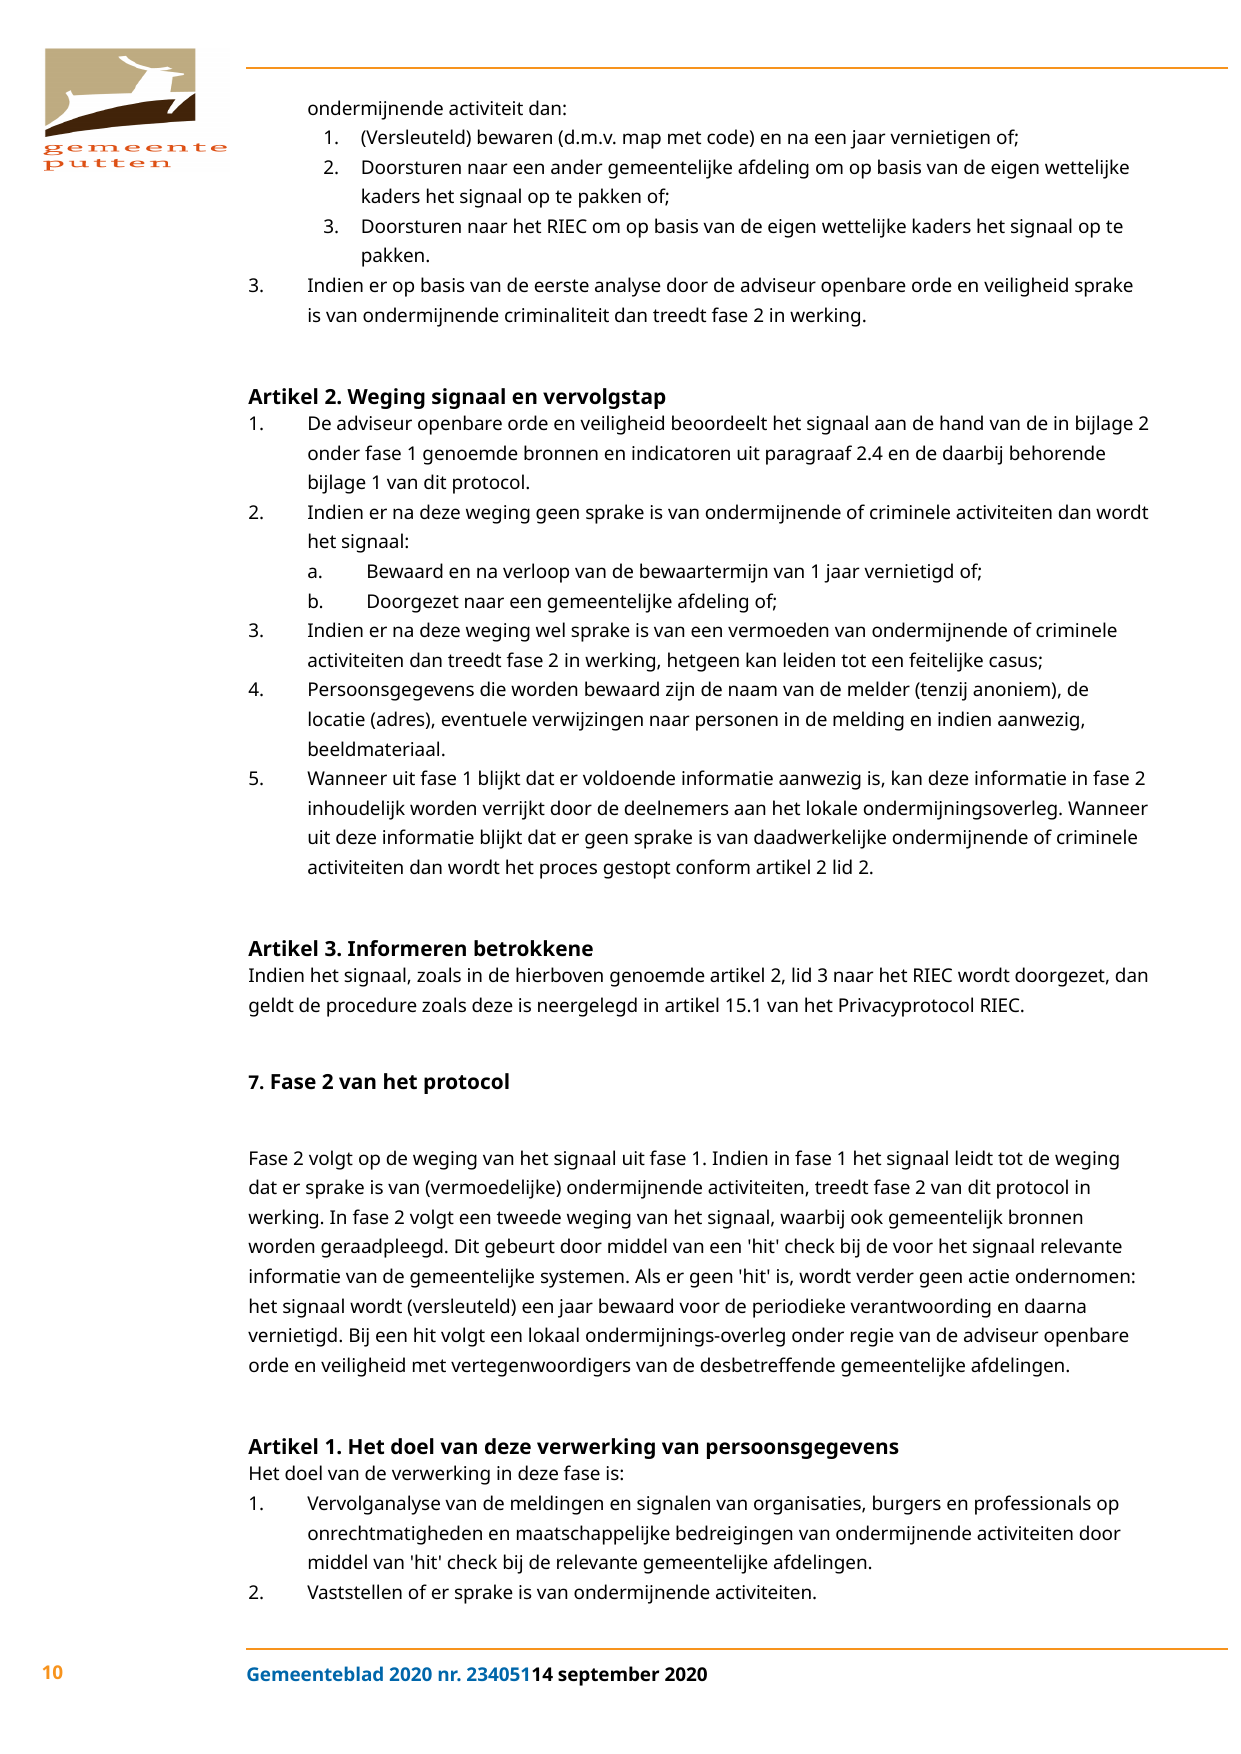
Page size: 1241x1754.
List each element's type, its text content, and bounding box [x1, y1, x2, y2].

list Vaststellen of er sprake is van ondermijnende activiteiten. [248, 1579, 1152, 1604]
list Doorsturen naar het RIEC om op basis van de eigen wettelijke kaders het signaal op te pakken. [323, 213, 1152, 268]
text Artikel 1. Het doel van deze verwerking van persoonsgegevens [248, 1432, 1152, 1461]
list Wanneer uit fase 1 blijkt dat er voldoende informatie aanwezig is, kan deze informatie in fase 2 inhoudelijk worden verrijkt door de deelnemers aan het lokale ondermijningsoverleg. Wanneer uit deze informatie blijkt dat er geen sprake is van daadwerkelijke ondermijnende of criminele activiteiten dan wordt het proces gestopt conform artikel 2 lid 2. [248, 765, 1152, 880]
list Indien er na deze weging wel sprake is van een vermoeden van ondermijnende of criminele activiteiten dan treedt fase 2 in werking, hetgeen kan leiden tot een feitelijke casus; [248, 617, 1152, 673]
list Doorgezet naar een gemeentelijke afdeling of; [307, 588, 1152, 613]
text Het doel van de verwerking in deze fase is: [248, 1461, 1152, 1486]
text Fase 2 volgt op de weging van het signaal uit fase 1. Indien in fase 1 het signaal leidt tot de weging dat er sprake is van (vermoedelijke) ondermijnende activiteiten, treedt fase 2 van dit protocol in werking. In fase 2 volgt een tweede weging van het signaal, waarbij ook gemeentelijk bronnen worden geraadpleegd. Dit gebeurt door middel van een 'hit' check bij de voor het signaal relevante informatie van de gemeentelijke systemen. Als er geen 'hit' is, wordt verder geen actie ondernomen: het signaal wordt (versleuteld) een jaar bewaard voor de periodieke verantwoording en daarna vernietigd. Bij een hit volgt een lokaal ondermijnings-overleg onder regie van de adviseur openbare orde en veiligheid met vertegenwoordigers van de desbetreffende gemeentelijke afdelingen. [248, 1145, 1152, 1378]
list Bewaard en na verloop van de bewaartermijn van 1 jaar vernietigd of; [307, 558, 1152, 584]
text Indien het signaal, zoals in de hierboven genoemde artikel 2, lid 3 naar het RIEC wordt doorgezet, dan geldt de procedure zoals deze is neergelegd in artikel 15.1 van het Privacyprotocol RIEC. [248, 962, 1152, 1018]
text Artikel 2. Weging signaal en vervolgstap [248, 382, 1152, 410]
list Indien er na deze weging geen sprake is van ondermijnende of criminele activiteiten dan wordt het signaal: [248, 499, 1152, 554]
picture [41, 47, 231, 172]
list Indien er op basis van de eerste analyse door de adviseur openbare orde en veiligheid sprake is van ondermijnende criminaliteit dan treedt fase 2 in werking. [248, 272, 1152, 328]
list Vervolganalyse van de meldingen en signalen van organisaties, burgers en professionals op onrechtmatigheden en maatschappelijke bedreigingen van ondermijnende activiteiten door middel van 'hit' check bij de relevante gemeentelijke afdelingen. [248, 1490, 1152, 1575]
text 7. Fase 2 van het protocol [248, 1067, 1152, 1096]
list Persoonsgegevens die worden bewaard zijn de naam van de melder (tenzij anoniem), de locatie (adres), eventuele verwijzingen naar personen in de melding en indien aanwezig, beeldmateriaal. [248, 677, 1152, 761]
text Artikel 3. Informeren betrokkene [248, 934, 1152, 962]
list De adviseur openbare orde en veiligheid beoordeelt het signaal aan de hand van de in bijlage 2 onder fase 1 genoemde bronnen en indicatoren uit paragraaf 2.4 en de daarbij behorende bijlage 1 van dit protocol. [248, 410, 1152, 495]
list ondermijnende activiteit dan: [248, 95, 1152, 121]
list (Versleuteld) bewaren (d.m.v. map met code) en na een jaar vernietigen of; [323, 124, 1152, 150]
list Doorsturen naar een ander gemeentelijke afdeling om op basis van de eigen wettelijke kaders het signaal op te pakken of; [323, 154, 1152, 209]
